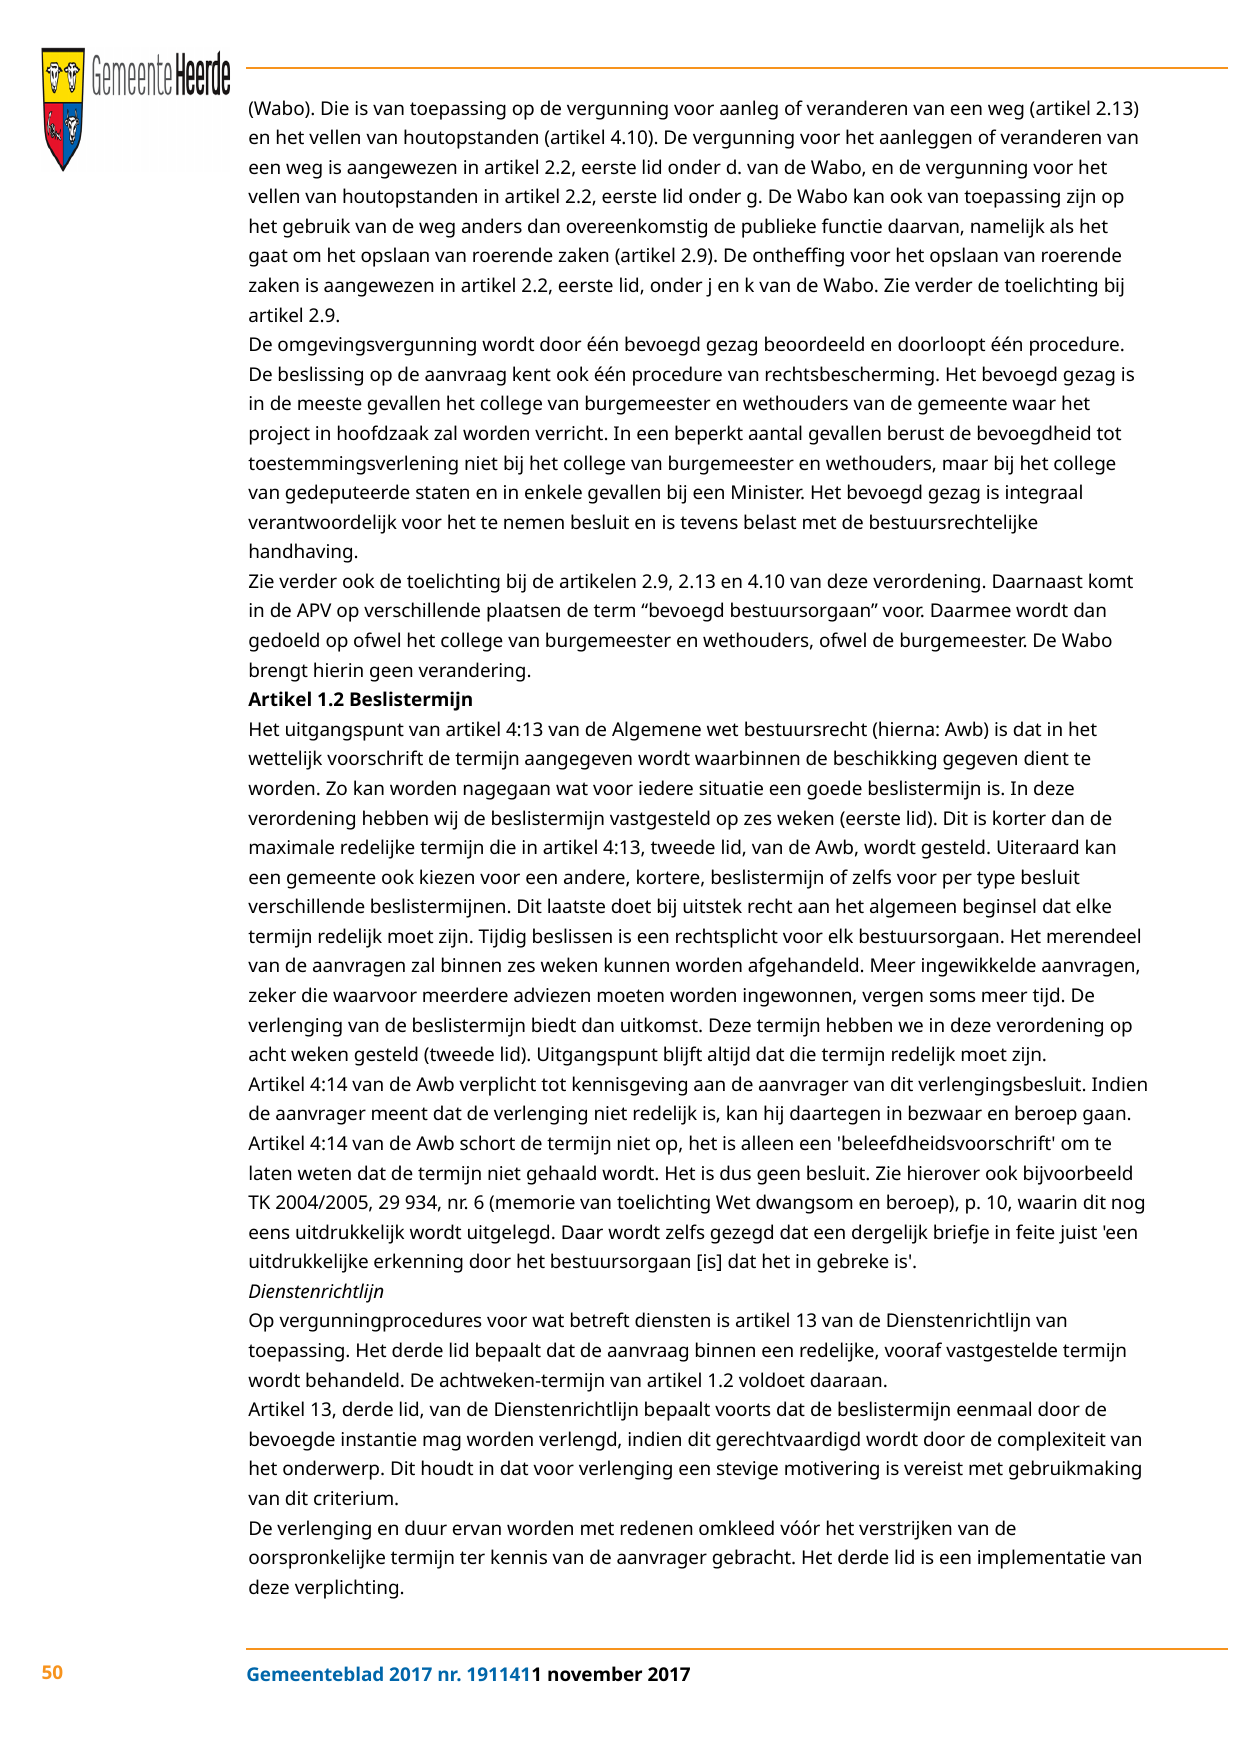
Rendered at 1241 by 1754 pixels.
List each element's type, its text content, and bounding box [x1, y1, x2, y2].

text De omgevingsvergunning wordt door één bevoegd gezag beoordeeld en doorloopt één procedure. De beslissing op de aanvraag kent ook één procedure van rechtsbescherming. Het bevoegd gezag is in de meeste gevallen het college van burgemeester en wethouders van de gemeente waar het project in hoofdzaak zal worden verricht. In een beperkt aantal gevallen berust de bevoegdheid tot toestemmingsverlening niet bij het college van burgemeester en wethouders, maar bij het college van gedeputeerde staten en in enkele gevallen bij een Minister. Het bevoegd gezag is integraal verantwoordelijk voor het te nemen besluit en is tevens belast met de bestuursrechtelijke handhaving. [248, 331, 1152, 564]
text Op vergunningprocedures voor wat betreft diensten is artikel 13 van de Dienstenrichtlijn van toepassing. Het derde lid bepaalt dat de aanvraag binnen een redelijke, vooraf vastgestelde termijn wordt behandeld. De achtweken-termijn van artikel 1.2 voldoet daaraan. [248, 1308, 1152, 1393]
text Artikel 4:14 van de Awb verplicht tot kennisgeving aan de aanvrager van dit verlengingsbesluit. Indien de aanvrager meent dat de verlenging niet redelijk is, kan hij daartegen in bezwaar en beroep gaan. Artikel 4:14 van de Awb schort de termijn niet op, het is alleen een 'beleefdheidsvoorschrift' om te laten weten dat de termijn niet gehaald wordt. Het is dus geen besluit. Zie hierover ook bijvoorbeeld TK 2004/2005, 29 934, nr. 6 (memorie van toelichting Wet dwangsom en beroep), p. 10, waarin dit nog eens uitdrukkelijk wordt uitgelegd. Daar wordt zelfs gezegd dat een dergelijk briefje in feite juist 'een uitdrukkelijke erkenning door het bestuursorgaan [is] dat het in gebreke is'. [248, 1071, 1152, 1274]
text De verlenging en duur ervan worden met redenen omkleed vóór het verstrijken van de oorspronkelijke termijn ter kennis van de aanvrager gebracht. Het derde lid is een implementatie van deze verplichting. [248, 1515, 1152, 1600]
text Artikel 13, derde lid, van de Dienstenrichtlijn bepaalt voorts dat de beslistermijn eenmaal door de bevoegde instantie mag worden verlengd, indien dit gerechtvaardigd wordt door de complexiteit van het onderwerp. Dit houdt in dat voor verlenging een stevige motivering is vereist met gebruikmaking van dit criterium. [248, 1396, 1152, 1511]
text Dienstenrichtlijn [248, 1278, 1152, 1304]
picture [41, 47, 231, 172]
text Het uitgangspunt van artikel 4:13 van de Algemene wet bestuursrecht (hierna: Awb) is dat in het wettelijk voorschrift de termijn aangegeven wordt waarbinnen de beschikking gegeven dient te worden. Zo kan worden nagegaan wat voor iedere situatie een goede beslistermijn is. In deze verordening hebben wij de beslistermijn vastgesteld op zes weken (eerste lid). Dit is korter dan de maximale redelijke termijn die in artikel 4:13, tweede lid, van de Awb, wordt gesteld. Uiteraard kan een gemeente ook kiezen voor een andere, kortere, beslistermijn of zelfs voor per type besluit verschillende beslistermijnen. Dit laatste doet bij uitstek recht aan het algemeen beginsel dat elke termijn redelijk moet zijn. Tijdig beslissen is een rechtsplicht voor elk bestuursorgaan. Het merendeel van de aanvragen zal binnen zes weken kunnen worden afgehandeld. Meer ingewikkelde aanvragen, zeker die waarvoor meerdere adviezen moeten worden ingewonnen, vergen soms meer tijd. De verlenging van de beslistermijn biedt dan uitkomst. Deze termijn hebben we in deze verordening op acht weken gesteld (tweede lid). Uitgangspunt blijft altijd dat die termijn redelijk moet zijn. [248, 716, 1152, 1067]
text Artikel 1.2 Beslistermijn [248, 686, 1152, 712]
text Zie verder ook de toelichting bij de artikelen 2.9, 2.13 en 4.10 van deze verordening. Daarnaast komt in de APV op verschillende plaatsen de term “bevoegd bestuursorgaan” voor. Daarmee wordt dan gedoeld op ofwel het college van burgemeester en wethouders, ofwel de burgemeester. De Wabo brengt hierin geen verandering. [248, 568, 1152, 683]
text (Wabo). Die is van toepassing op de vergunning voor aanleg of veranderen van een weg (artikel 2.13) en het vellen van houtopstanden (artikel 4.10). De vergunning voor het aanleggen of veranderen van een weg is aangewezen in artikel 2.2, eerste lid onder d. van de Wabo, en de vergunning voor het vellen van houtopstanden in artikel 2.2, eerste lid onder g. De Wabo kan ook van toepassing zijn op het gebruik van de weg anders dan overeenkomstig de publieke functie daarvan, namelijk als het gaat om het opslaan van roerende zaken (artikel 2.9). De ontheffing voor het opslaan van roerende zaken is aangewezen in artikel 2.2, eerste lid, onder j en k van de Wabo. Zie verder de toelichting bij artikel 2.9. [248, 95, 1152, 328]
